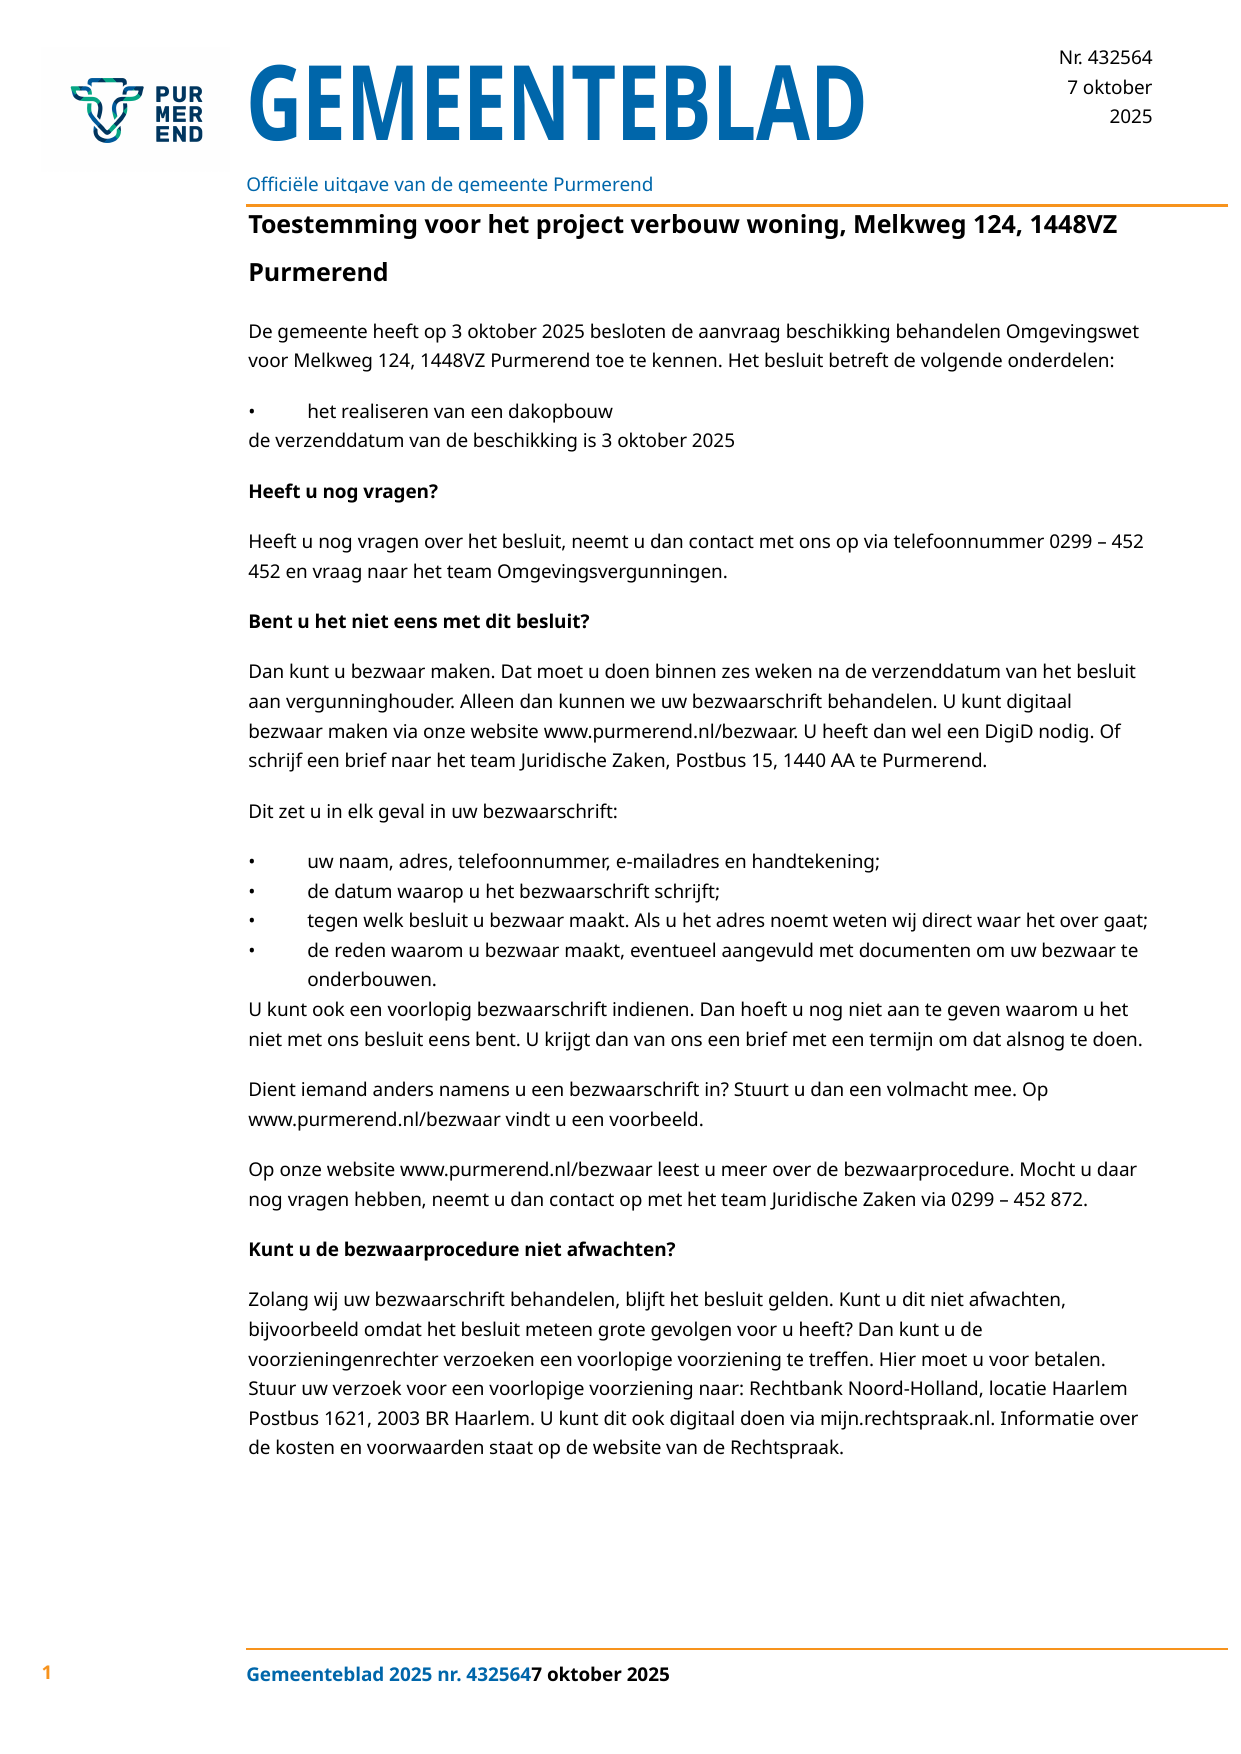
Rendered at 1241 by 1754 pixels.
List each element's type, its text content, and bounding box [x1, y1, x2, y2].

text Bent u het niet eens met dit besluit? [248, 608, 1152, 634]
list de reden waarom u bezwaar maakt, eventueel aangevuld met documenten om uw bezwaar te onderbouwen. [248, 937, 1152, 992]
text Dient iemand anders namens u een bezwaarschrift in? Stuurt u dan een volmacht mee. Op www.purmerend.nl/bezwaar vindt u een voorbeeld. [248, 1076, 1152, 1132]
text Zolang wij uw bezwaarschrift behandelen, blijft het besluit gelden. Kunt u dit niet afwachten, bijvoorbeeld omdat het besluit meteen grote gevolgen voor u heeft? Dan kunt u de voorzieningenrechter verzoeken een voorlopige voorziening te treffen. Hier moet u voor betalen. Stuur uw verzoek voor een voorlopige voorziening naar: Rechtbank Noord-Holland, locatie Haarlem Postbus 1621, 2003 BR Haarlem. U kunt dit ook digitaal doen via mijn.rechtspraak.nl. Informatie over de kosten en voorwaarden staat op de website van de Rechtspraak. [248, 1287, 1152, 1460]
text de verzenddatum van de beschikking is 3 oktober 2025 [248, 427, 1152, 453]
text Heeft u nog vragen? [248, 478, 1152, 504]
text Op onze website www.purmerend.nl/bezwaar leest u meer over de bezwaarprocedure. Mocht u daar nog vragen hebben, neemt u dan contact op met het team Juridische Zaken via 0299 – 452 872. [248, 1156, 1152, 1212]
list tegen welk besluit u bezwaar maakt. Als u het adres noemt weten wij direct waar het over gaat; [248, 907, 1152, 933]
text U kunt ook een voorlopig bezwaarschrift indienen. Dan hoeft u nog niet aan te geven waarom u het niet met ons besluit eens bent. U krijgt dan van ons een brief met een termijn om dat alsnog te doen. [248, 996, 1152, 1052]
text Dan kunt u bezwaar maken. Dat moet u doen binnen zes weken na de verzenddatum van het besluit aan vergunninghouder. Alleen dan kunnen we uw bezwaarschrift behandelen. U kunt digitaal bezwaar maken via onze website www.purmerend.nl/bezwaar. U heeft dan wel een DigiD nodig. Of schrijf een brief naar het team Juridische Zaken, Postbus 15, 1440 AA te Purmerend. [248, 659, 1152, 773]
list het realiseren van een dakopbouw [248, 398, 1152, 424]
text Heeft u nog vragen over het besluit, neemt u dan contact met ons op via telefoonnummer 0299 – 452 452 en vraag naar het team Omgevingsvergunningen. [248, 528, 1152, 584]
text Kunt u de bezwaarprocedure niet afwachten? [248, 1236, 1152, 1262]
list uw naam, adres, telefoonnummer, e-mailadres en handtekening; [248, 848, 1152, 874]
text Toestemming voor het project verbouw woning, Melkweg 124, 1448VZ Purmerend [248, 207, 1152, 288]
text Dit zet u in elk geval in uw bezwaarschrift: [248, 798, 1152, 824]
picture [41, 47, 231, 172]
text De gemeente heeft op 3 oktober 2025 besloten de aanvraag beschikking behandelen Omgevingswet voor Melkweg 124, 1448VZ Purmerend toe te kennen. Het besluit betreft de volgende onderdelen: [248, 318, 1152, 373]
list de datum waarop u het bezwaarschrift schrijft; [248, 878, 1152, 904]
